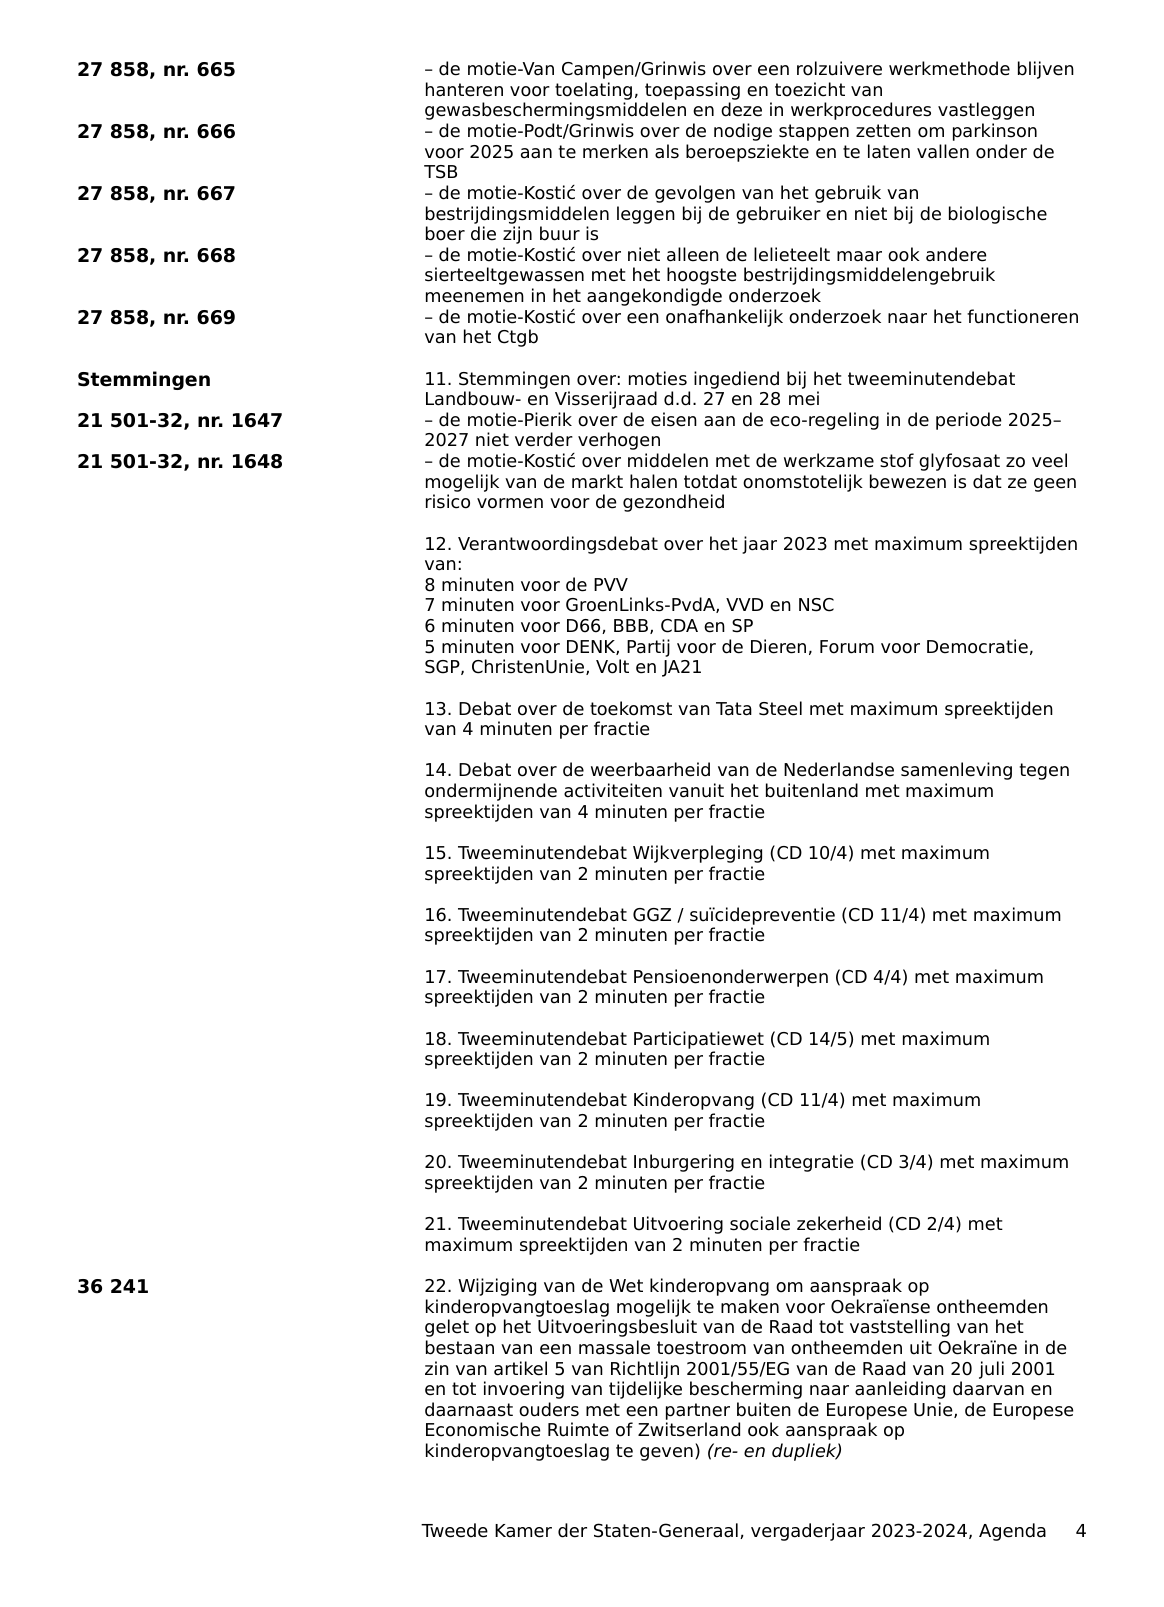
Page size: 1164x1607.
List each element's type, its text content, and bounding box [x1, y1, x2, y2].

table_cell [77, 348, 401, 368]
table_cell [401, 595, 418, 616]
table_cell [77, 1152, 401, 1193]
table_cell [77, 678, 401, 698]
table_cell [77, 1214, 401, 1255]
table_cell 27 858, nr. 665 [77, 59, 401, 121]
table_cell [401, 369, 418, 410]
table_cell – de motie-Kostić over een onafhankelijk onderzoek naar het functioneren van het Ctgb [418, 307, 1087, 348]
table_cell 11. Stemmingen over: moties ingediend bij het tweeminutendebat Landbouw- en Visserijraad d.d. 27 en 28 mei [418, 369, 1087, 410]
table_cell [77, 575, 401, 595]
table_cell – de motie-Van Campen/Grinwis over een rolzuivere werkmethode blijven hanteren voor toelating, toepassing en toezicht van gewasbeschermingsmiddelen en deze in werkprocedures vastleggen [418, 59, 1087, 121]
table_cell [401, 121, 418, 183]
table_cell [401, 1214, 418, 1255]
table_cell – de motie-Podt/Grinwis over de nodige stappen zetten om parkinson voor 2025 aan te merken als beroepsziekte en te laten vallen onder de TSB [418, 121, 1087, 183]
table_cell [77, 595, 401, 616]
table_cell [418, 822, 1087, 843]
table_cell Stemmingen [77, 369, 401, 410]
table_cell [401, 884, 418, 905]
table_cell [401, 534, 418, 575]
table_cell [77, 1008, 401, 1028]
table_cell 27 858, nr. 666 [77, 121, 401, 183]
table_cell [401, 699, 418, 740]
table_cell [77, 760, 401, 822]
table_cell 7 minuten voor GroenLinks-PvdA, VVD en NSC [418, 595, 1087, 616]
table_cell 21 501-32, nr. 1648 [77, 451, 401, 513]
table_cell [77, 1194, 401, 1214]
table_cell [401, 678, 418, 698]
table_cell [401, 905, 418, 946]
table_cell [418, 1255, 1087, 1276]
table_cell [401, 1029, 418, 1070]
table_cell 22. Wijziging van de Wet kinderopvang om aanspraak op kinderopvangtoeslag mogelijk te maken voor Oekraïense ontheemden gelet op het Uitvoeringsbesluit van de Raad tot vaststelling van het bestaan van een massale toestroom van ontheemden uit Oekraïne in de zin van artikel 5 van Richtlijn 2001/55/EG van de Raad van 20 juli 2001 en tot invoering van tijdelijke bescherming naar aanleiding daarvan en daarnaast ouders met een partner buiten de Europese Unie, de Europese Economische Ruimte of Zwitserland ook aanspraak op kinderopvangtoeslag te geven) (re- en dupliek) [418, 1276, 1087, 1462]
table_cell 27 858, nr. 669 [77, 307, 401, 348]
table_cell [418, 1194, 1087, 1214]
table_cell [401, 967, 418, 1008]
table_cell 27 858, nr. 668 [77, 245, 401, 307]
table_cell [401, 348, 418, 368]
table_cell [401, 1090, 418, 1132]
table_cell [401, 1008, 418, 1028]
table_cell 19. Tweeminutendebat Kinderopvang (CD 11/4) met maximum spreektijden van 2 minuten per fractie [418, 1090, 1087, 1132]
table_cell – de motie-Kostić over niet alleen de lelieteelt maar ook andere sierteeltgewassen met het hoogste bestrijdingsmiddelengebruik meenemen in het aangekondigde onderzoek [418, 245, 1087, 307]
table_cell [77, 884, 401, 905]
table_cell [77, 822, 401, 843]
table_cell [418, 1008, 1087, 1028]
table_cell [77, 1132, 401, 1152]
table_cell [401, 307, 418, 348]
table_cell [401, 760, 418, 822]
table_cell [77, 534, 401, 575]
table_cell [418, 884, 1087, 905]
table_cell [77, 843, 401, 884]
table_cell 14. Debat over de weerbaarheid van de Nederlandse samenleving tegen ondermijnende activiteiten vanuit het buitenland met maximum spreektijden van 4 minuten per fractie [418, 760, 1087, 822]
table_cell [77, 1255, 401, 1276]
table_cell 21. Tweeminutendebat Uitvoering sociale zekerheid (CD 2/4) met maximum spreektijden van 2 minuten per fractie [418, 1214, 1087, 1255]
table_cell [401, 1255, 418, 1276]
table_cell – de motie-Kostić over middelen met de werkzame stof glyfosaat zo veel mogelijk van de markt halen totdat onomstotelijk bewezen is dat ze geen risico vormen voor de gezondheid [418, 451, 1087, 513]
table_cell [418, 348, 1087, 368]
table_cell 21 501-32, nr. 1647 [77, 410, 401, 451]
table_cell [418, 513, 1087, 533]
table_cell [401, 946, 418, 967]
table_cell [401, 1070, 418, 1090]
table_cell 13. Debat over de toekomst van Tata Steel met maximum spreektijden van 4 minuten per fractie [418, 699, 1087, 740]
table_cell [77, 1090, 401, 1132]
table_cell 18. Tweeminutendebat Participatiewet (CD 14/5) met maximum spreektijden van 2 minuten per fractie [418, 1029, 1087, 1070]
table_cell [418, 740, 1087, 760]
table_cell [401, 637, 418, 678]
table_cell [401, 245, 418, 307]
table_cell [401, 740, 418, 760]
table_cell [401, 513, 418, 533]
table_cell [401, 451, 418, 513]
table_cell [401, 1276, 418, 1462]
table_cell [77, 740, 401, 760]
table_cell 5 minuten voor DENK, Partij voor de Dieren, Forum voor Democratie, SGP, ChristenUnie, Volt en JA21 [418, 637, 1087, 678]
table_cell [418, 1070, 1087, 1090]
table_cell [401, 1132, 418, 1152]
table_cell [77, 699, 401, 740]
table_cell [77, 616, 401, 637]
table_cell 17. Tweeminutendebat Pensioenonderwerpen (CD 4/4) met maximum spreektijden van 2 minuten per fractie [418, 967, 1087, 1008]
table_cell 12. Verantwoordingsdebat over het jaar 2023 met maximum spreektijden van: [418, 534, 1087, 575]
table_cell [418, 946, 1087, 967]
table_cell 27 858, nr. 667 [77, 183, 401, 245]
table_cell – de motie-Pierik over de eisen aan de eco-regeling in de periode 2025–2027 niet verder verhogen [418, 410, 1087, 451]
table_cell [77, 513, 401, 533]
table_cell [77, 1070, 401, 1090]
table_cell [77, 967, 401, 1008]
table_cell [418, 678, 1087, 698]
table_cell [77, 905, 401, 946]
table_cell [77, 637, 401, 678]
table_cell [401, 1194, 418, 1214]
table_cell [77, 946, 401, 967]
table_cell [77, 1029, 401, 1070]
table_cell [401, 575, 418, 595]
table_cell [401, 1152, 418, 1193]
table_cell 6 minuten voor D66, BBB, CDA en SP [418, 616, 1087, 637]
table_cell 36 241 [77, 1276, 401, 1462]
table_cell 8 minuten voor de PVV [418, 575, 1087, 595]
table_cell 20. Tweeminutendebat Inburgering en integratie (CD 3/4) met maximum spreektijden van 2 minuten per fractie [418, 1152, 1087, 1193]
table_cell [401, 822, 418, 843]
table_cell 15. Tweeminutendebat Wijkverpleging (CD 10/4) met maximum spreektijden van 2 minuten per fractie [418, 843, 1087, 884]
table_cell [401, 616, 418, 637]
table_cell – de motie-Kostić over de gevolgen van het gebruik van bestrijdingsmiddelen leggen bij de gebruiker en niet bij de biologische boer die zijn buur is [418, 183, 1087, 245]
table_cell [401, 183, 418, 245]
table_cell [401, 410, 418, 451]
table_cell [401, 59, 418, 121]
table_cell [418, 1132, 1087, 1152]
table_cell [401, 843, 418, 884]
table_cell 16. Tweeminutendebat GGZ / suïcidepreventie (CD 11/4) met maximum spreektijden van 2 minuten per fractie [418, 905, 1087, 946]
